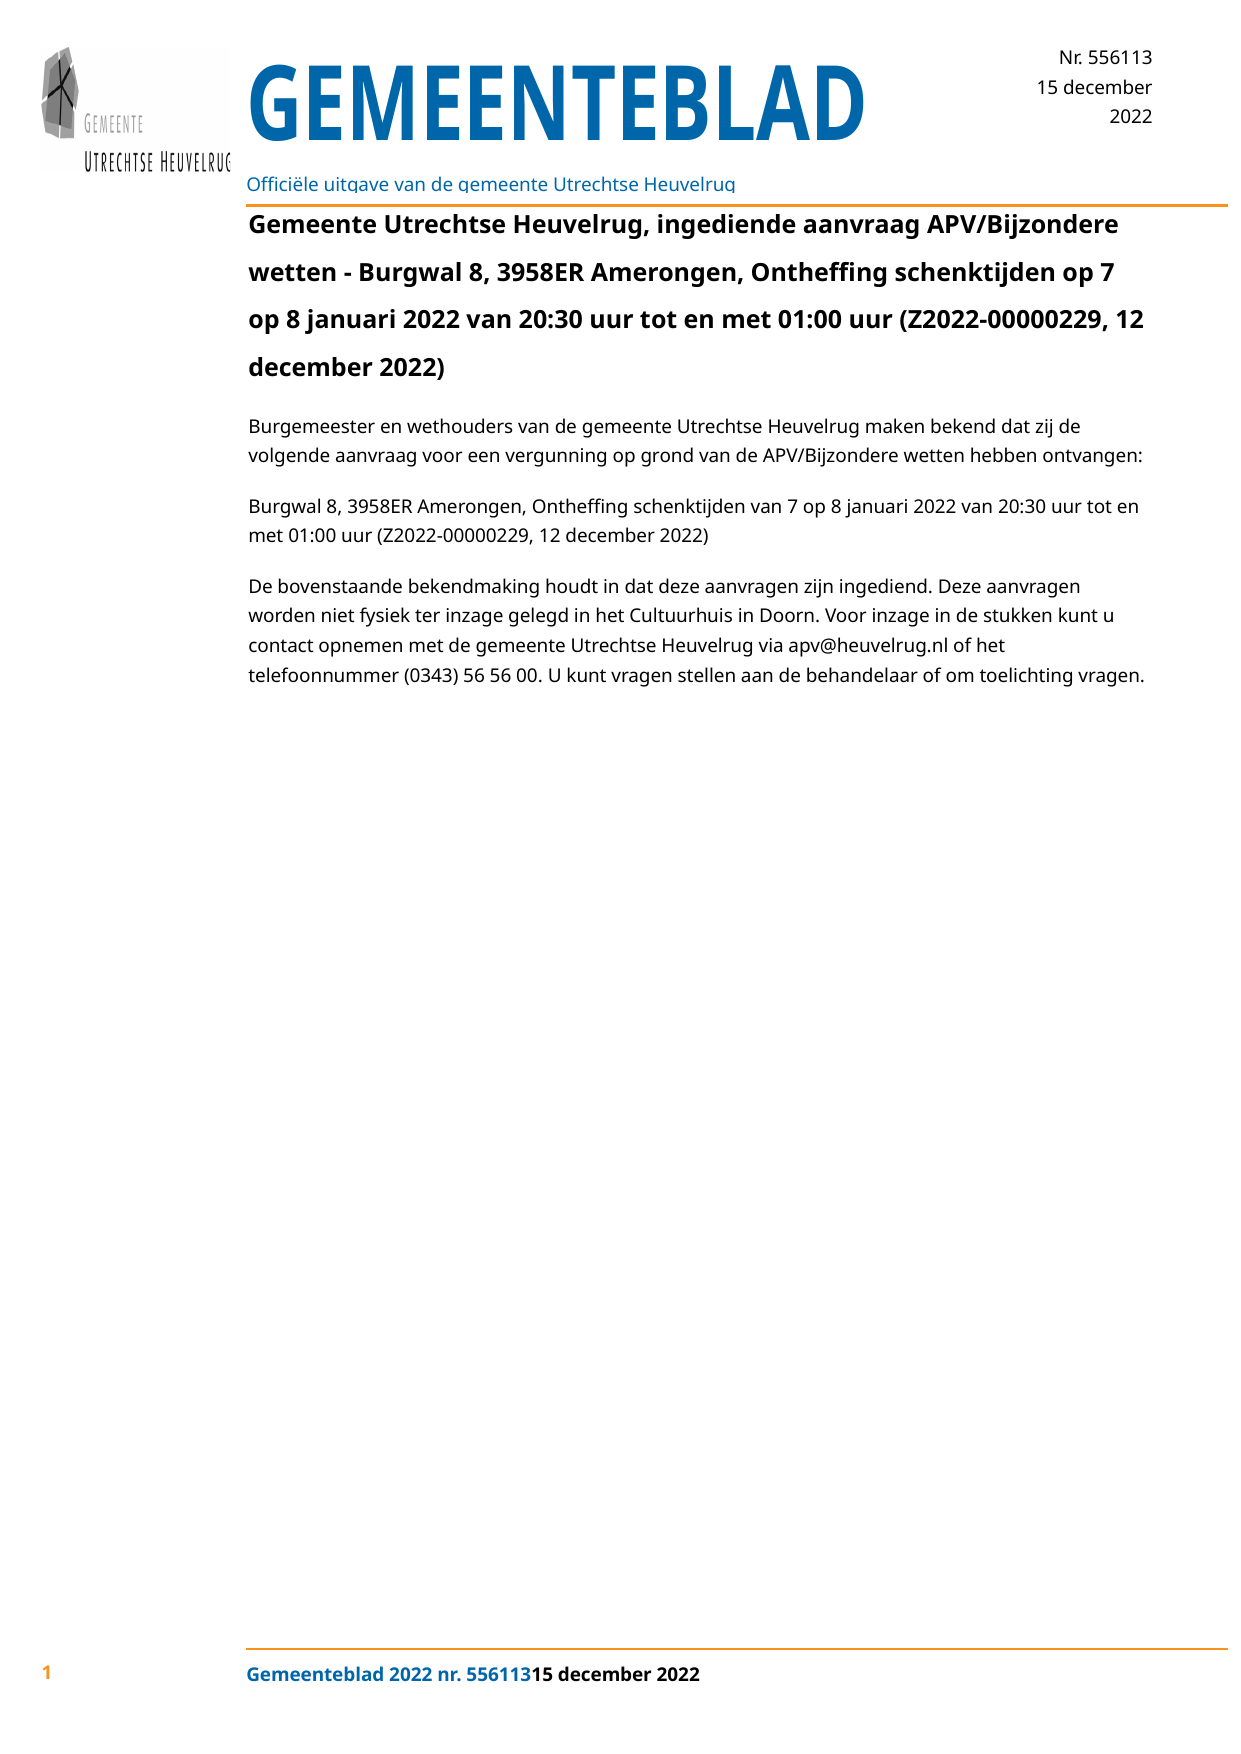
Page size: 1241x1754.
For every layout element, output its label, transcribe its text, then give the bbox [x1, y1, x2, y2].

picture [41, 47, 231, 172]
text Burgemeester en wethouders van de gemeente Utrechtse Heuvelrug maken bekend dat zij de volgende aanvraag voor een vergunning op grond van de APV/Bijzondere wetten hebben ontvangen: [248, 413, 1152, 468]
text De bovenstaande bekendmaking houdt in dat deze aanvragen zijn ingediend. Deze aanvragen worden niet fysiek ter inzage gelegd in het Cultuurhuis in Doorn. Voor inzage in de stukken kunt u contact opnemen met de gemeente Utrechtse Heuvelrug via apv@heuvelrug.nl of het telefoonnummer (0343) 56 56 00. U kunt vragen stellen aan de behandelaar of om toelichting vragen. [248, 573, 1152, 688]
text Burgwal 8, 3958ER Amerongen, Ontheffing schenktijden van 7 op 8 januari 2022 van 20:30 uur tot en met 01:00 uur (Z2022-00000229, 12 december 2022) [248, 493, 1152, 548]
text Gemeente Utrechtse Heuvelrug, ingediende aanvraag APV/Bijzondere wetten - Burgwal 8, 3958ER Amerongen, Ontheffing schenktijden op 7 op 8 januari 2022 van 20:30 uur tot en met 01:00 uur (Z2022-00000229, 12 december 2022) [248, 207, 1152, 384]
